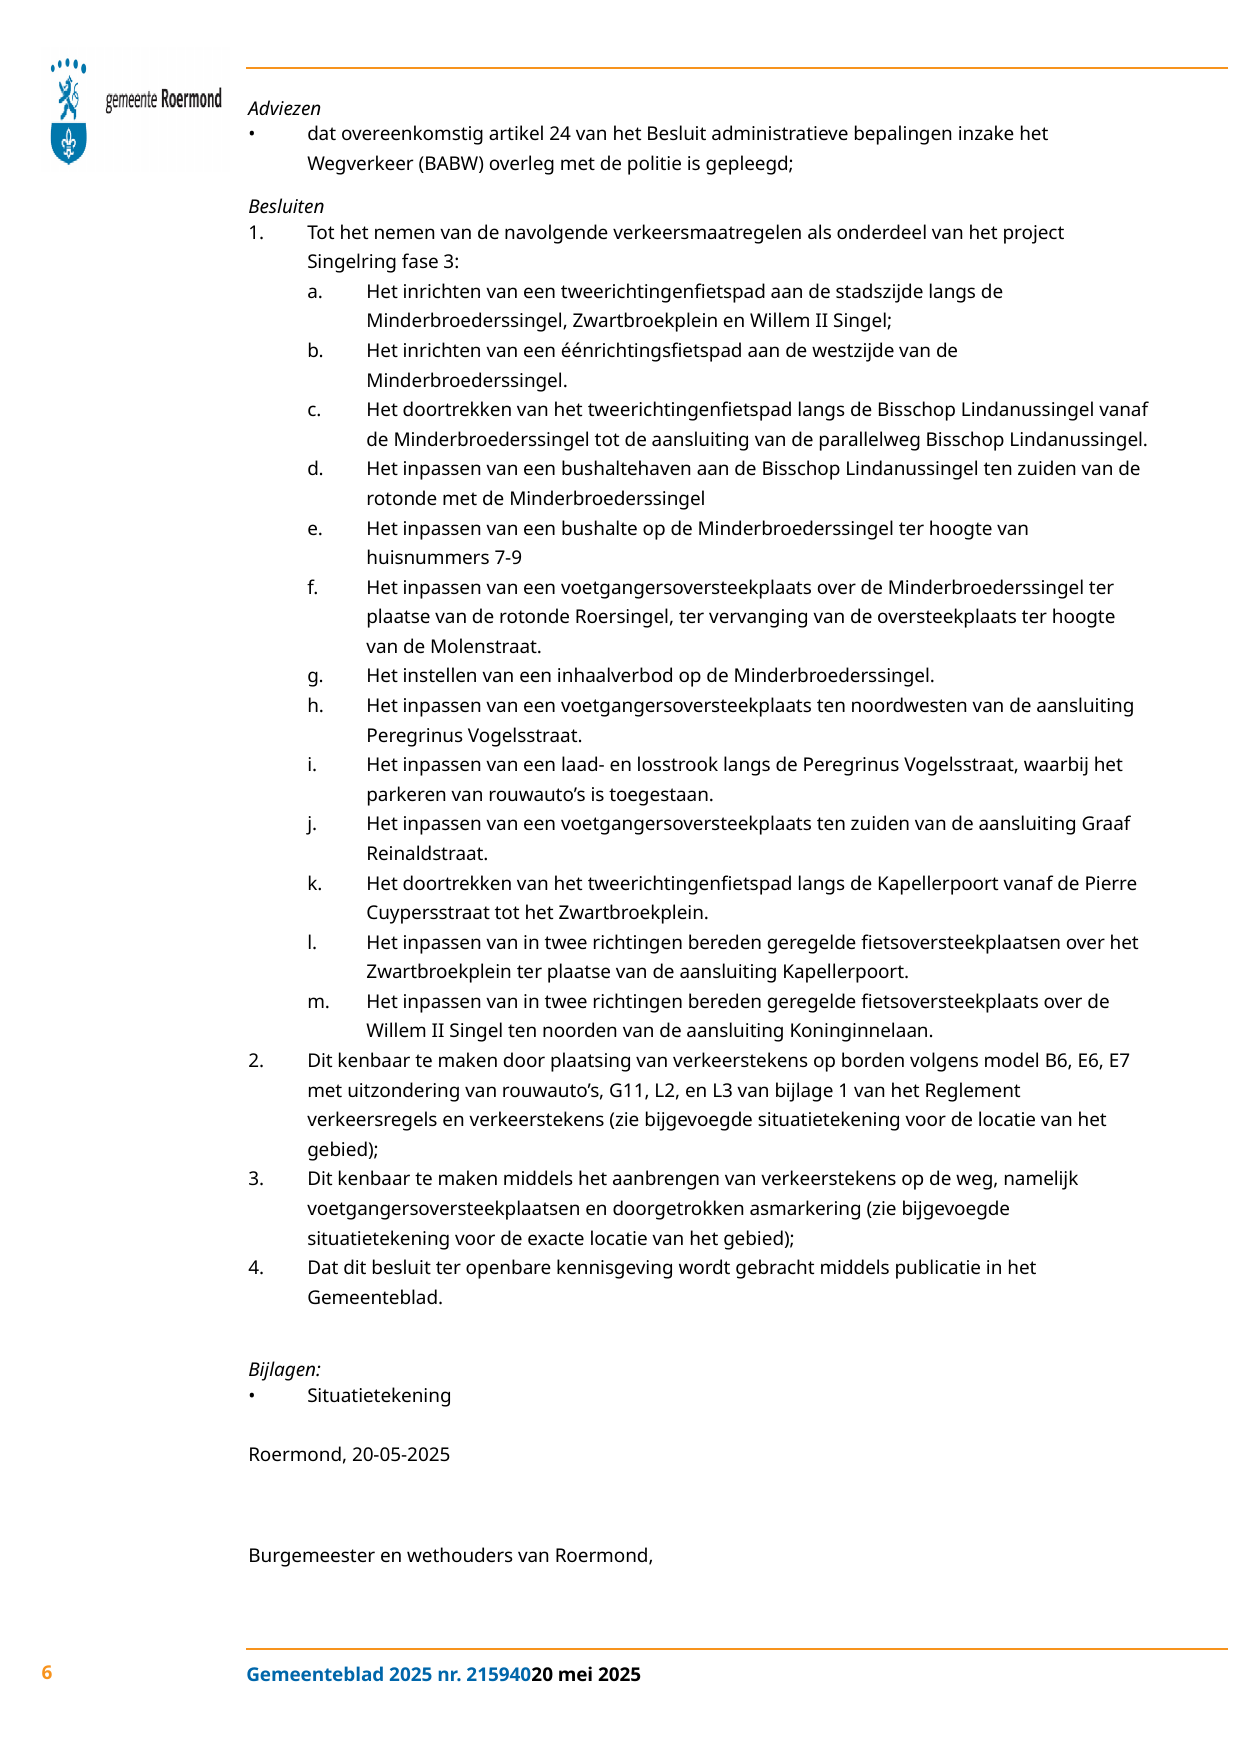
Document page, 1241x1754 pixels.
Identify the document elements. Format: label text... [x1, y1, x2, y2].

list Het inpassen van in twee richtingen bereden geregelde fietsoversteekplaats over de Willem II Singel ten noorden van de aansluiting Koninginnelaan. [307, 988, 1152, 1043]
list Het instellen van een inhaalverbod op de Minderbroederssingel. [307, 663, 1152, 688]
text Besluiten [248, 193, 1152, 219]
list Het inrichten van een tweerichtingenfietspad aan de stadszijde langs de Minderbroederssingel, Zwartbroekplein en Willem II Singel; [307, 278, 1152, 333]
list Het inpassen van een voetgangersoversteekplaats over de Minderbroederssingel ter plaatse van de rotonde Roersingel, ter vervanging van de oversteekplaats ter hoogte van de Molenstraat. [307, 574, 1152, 659]
list Het inpassen van een laad- en losstrook langs de Peregrinus Vogelsstraat, waarbij het parkeren van rouwauto’s is toegestaan. [307, 751, 1152, 807]
list Situatietekening [248, 1382, 1152, 1408]
list Het inpassen van een bushalte op de Minderbroederssingel ter hoogte van huisnummers 7-9 [307, 515, 1152, 570]
list Het inpassen van een voetgangersoversteekplaats ten zuiden van de aansluiting Graaf Reinaldstraat. [307, 811, 1152, 866]
list Het inpassen van een bushaltehaven aan de Bisschop Lindanussingel ten zuiden van de rotonde met de Minderbroederssingel [307, 456, 1152, 511]
list Dat dit besluit ter openbare kennisgeving wordt gebracht middels publicatie in het Gemeenteblad. [248, 1254, 1152, 1310]
text Adviezen [248, 95, 1152, 121]
list Het inpassen van in twee richtingen bereden geregelde fietsoversteekplaatsen over het Zwartbroekplein ter plaatse van de aansluiting Kapellerpoort. [307, 929, 1152, 984]
list Het inpassen van een voetgangersoversteekplaats ten noordwesten van de aansluiting Peregrinus Vogelsstraat. [307, 692, 1152, 748]
text Roermond, 20-05-2025 [248, 1442, 1152, 1467]
list Dit kenbaar te maken middels het aanbrengen van verkeerstekens op de weg, namelijk voetgangersoversteekplaatsen en doorgetrokken asmarkering (zie bijgevoegde situatietekening voor de exacte locatie van het gebied); [248, 1166, 1152, 1251]
list Het doortrekken van het tweerichtingenfietspad langs de Kapellerpoort vanaf de Pierre Cuypersstraat tot het Zwartbroekplein. [307, 870, 1152, 925]
list Het doortrekken van het tweerichtingenfietspad langs de Bisschop Lindanussingel vanaf de Minderbroederssingel tot de aansluiting van de parallelweg Bisschop Lindanussingel. [307, 396, 1152, 452]
list Dit kenbaar te maken door plaatsing van verkeerstekens op borden volgens model B6, E6, E7 met uitzondering van rouwauto’s, G11, L2, en L3 van bijlage 1 van het Reglement verkeersregels en verkeerstekens (zie bijgevoegde situatietekening voor de locatie van het gebied); [248, 1047, 1152, 1162]
list dat overeenkomstig artikel 24 van het Besluit administratieve bepalingen inzake het Wegverkeer (BABW) overleg met de politie is gepleegd; [248, 121, 1152, 176]
list Tot het nemen van de navolgende verkeersmaatregelen als onderdeel van het project Singelring fase 3: [248, 219, 1152, 274]
text Bijlagen: [248, 1357, 1152, 1382]
picture [41, 47, 231, 172]
list Het inrichten van een éénrichtingsfietspad aan de westzijde van de Minderbroederssingel. [307, 337, 1152, 393]
text Burgemeester en wethouders van Roermond, [248, 1542, 1152, 1568]
